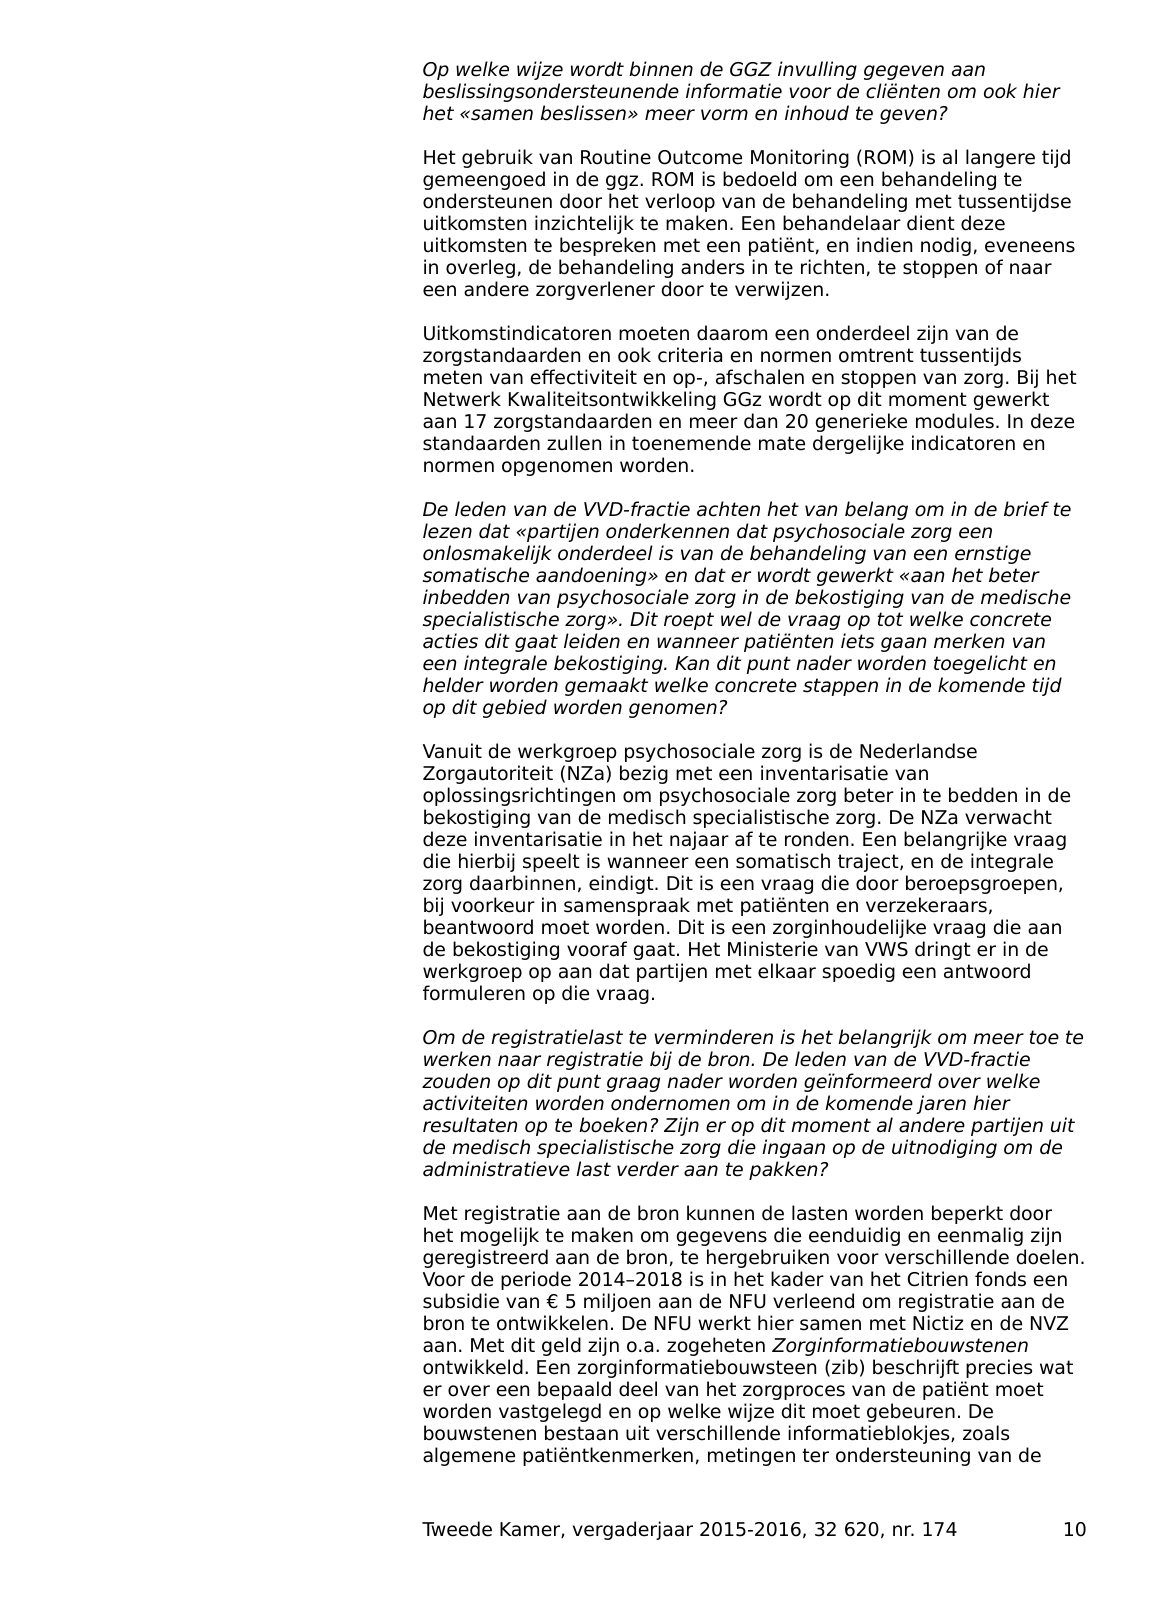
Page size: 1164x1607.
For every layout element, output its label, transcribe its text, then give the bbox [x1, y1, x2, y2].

text Om de registratielast te verminderen is het belangrijk om meer toe te werken naar registratie bij de bron. De leden van de VVD-fractie zouden op dit punt graag nader worden geïnformeerd over welke activiteiten worden ondernomen om in de komende jaren hier resultaten op te boeken? Zijn er op dit moment al andere partijen uit de medisch specialistische zorg die ingaan op de uitnodiging om de administratieve last verder aan te pakken? [422, 1027, 1087, 1181]
text Op welke wijze wordt binnen de GGZ invulling gegeven aan beslissingsondersteunende informatie voor de cliënten om ook hier het «samen beslissen» meer vorm en inhoud te geven? [422, 59, 1087, 125]
text Uitkomstindicatoren moeten daarom een onderdeel zijn van de zorgstandaarden en ook criteria en normen omtrent tussentijds meten van effectiviteit en op-, afschalen en stoppen van zorg. Bij het Netwerk Kwaliteitsontwikkeling GGz wordt op dit moment gewerkt aan 17 zorgstandaarden en meer dan 20 generieke modules. In deze standaarden zullen in toenemende mate dergelijke indicatoren en normen opgenomen worden. [422, 323, 1087, 477]
text Met registratie aan de bron kunnen de lasten worden beperkt door het mogelijk te maken om gegevens die eenduidig en eenmalig zijn geregistreerd aan de bron, te hergebruiken voor verschillende doelen. Voor de periode 2014–2018 is in het kader van het Citrien fonds een subsidie van € 5 miljoen aan de NFU verleend om registratie aan de bron te ontwikkelen. De NFU werkt hier samen met Nictiz en de NVZ aan. Met dit geld zijn o.a. zogeheten Zorginformatiebouwstenen ontwikkeld. Een zorginformatiebouwsteen (zib) beschrijft precies wat er over een bepaald deel van het zorgproces van de patiënt moet worden vastgelegd en op welke wijze dit moet gebeuren. De bouwstenen bestaan uit verschillende informatieblokjes, zoals algemene patiëntkenmerken, metingen ter ondersteuning van de [422, 1203, 1087, 1467]
text De leden van de VVD-fractie achten het van belang om in de brief te lezen dat «partijen onderkennen dat psychosociale zorg een onlosmakelijk onderdeel is van de behandeling van een ernstige somatische aandoening» en dat er wordt gewerkt «aan het beter inbedden van psychosociale zorg in de bekostiging van de medische specialistische zorg». Dit roept wel de vraag op tot welke concrete acties dit gaat leiden en wanneer patiënten iets gaan merken van een integrale bekostiging. Kan dit punt nader worden toegelicht en helder worden gemaakt welke concrete stappen in de komende tijd op dit gebied worden genomen? [422, 499, 1087, 719]
text Het gebruik van Routine Outcome Monitoring (ROM) is al langere tijd gemeengoed in de ggz. ROM is bedoeld om een behandeling te ondersteunen door het verloop van de behandeling met tussentijdse uitkomsten inzichtelijk te maken. Een behandelaar dient deze uitkomsten te bespreken met een patiënt, en indien nodig, eveneens in overleg, de behandeling anders in te richten, te stoppen of naar een andere zorgverlener door te verwijzen. [422, 147, 1087, 301]
text Vanuit de werkgroep psychosociale zorg is de Nederlandse Zorgautoriteit (NZa) bezig met een inventarisatie van oplossingsrichtingen om psychosociale zorg beter in te bedden in de bekostiging van de medisch specialistische zorg. De NZa verwacht deze inventarisatie in het najaar af te ronden. Een belangrijke vraag die hierbij speelt is wanneer een somatisch traject, en de integrale zorg daarbinnen, eindigt. Dit is een vraag die door beroepsgroepen, bij voorkeur in samenspraak met patiënten en verzekeraars, beantwoord moet worden. Dit is een zorginhoudelijke vraag die aan de bekostiging vooraf gaat. Het Ministerie van VWS dringt er in de werkgroep op aan dat partijen met elkaar spoedig een antwoord formuleren op die vraag. [422, 741, 1087, 1005]
